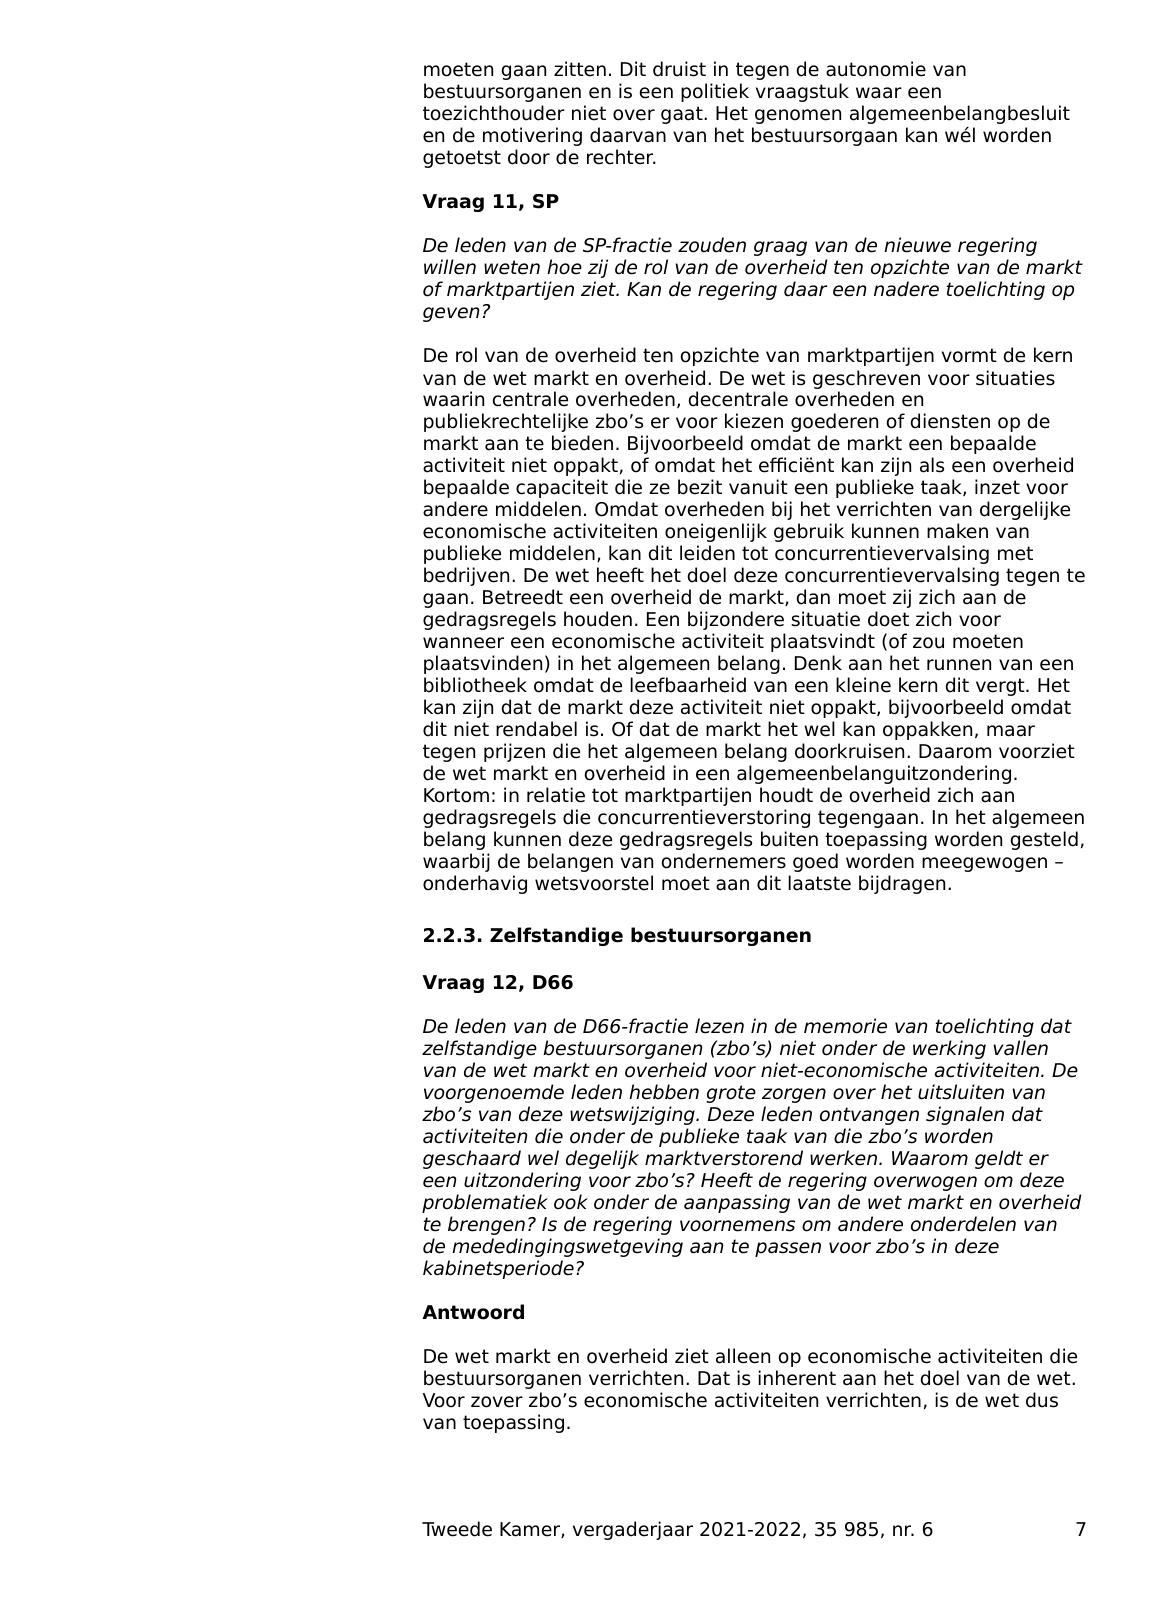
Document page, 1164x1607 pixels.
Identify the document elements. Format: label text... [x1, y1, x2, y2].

subtitle Vraag 11, SP [422, 191, 1087, 213]
subtitle Vraag 12, D66 [422, 972, 1087, 994]
subtitle Antwoord [422, 1302, 1087, 1324]
subtitle 2.2.3. Zelfstandige bestuursorganen [422, 925, 1087, 947]
text De leden van de SP-fractie zouden graag van de nieuwe regering willen weten hoe zij de rol van de overheid ten opzichte van de markt of marktpartijen ziet. Kan de regering daar een nadere toelichting op geven? [422, 235, 1087, 323]
text moeten gaan zitten. Dit druist in tegen de autonomie van bestuursorganen en is een politiek vraagstuk waar een toezichthouder niet over gaat. Het genomen algemeenbelangbesluit en de motivering daarvan van het bestuursorgaan kan wél worden getoetst door de rechter. [422, 59, 1087, 169]
text De rol van de overheid ten opzichte van marktpartijen vormt de kern van de wet markt en overheid. De wet is geschreven voor situaties waarin centrale overheden, decentrale overheden en publiekrechtelijke zbo’s er voor kiezen goederen of diensten op de markt aan te bieden. Bijvoorbeeld omdat de markt een bepaalde activiteit niet oppakt, of omdat het efficiënt kan zijn als een overheid bepaalde capaciteit die ze bezit vanuit een publieke taak, inzet voor andere middelen. Omdat overheden bij het verrichten van dergelijke economische activiteiten oneigenlijk gebruik kunnen maken van publieke middelen, kan dit leiden tot concurrentievervalsing met bedrijven. De wet heeft het doel deze concurrentievervalsing tegen te gaan. Betreedt een overheid de markt, dan moet zij zich aan de gedragsregels houden. Een bijzondere situatie doet zich voor wanneer een economische activiteit plaatsvindt (of zou moeten plaatsvinden) in het algemeen belang. Denk aan het runnen van een bibliotheek omdat de leefbaarheid van een kleine kern dit vergt. Het kan zijn dat de markt deze activiteit niet oppakt, bijvoorbeeld omdat dit niet rendabel is. Of dat de markt het wel kan oppakken, maar tegen prijzen die het algemeen belang doorkruisen. Daarom voorziet de wet markt en overheid in een algemeenbelanguitzondering. Kortom: in relatie tot marktpartijen houdt de overheid zich aan gedragsregels die concurrentieverstoring tegengaan. In het algemeen belang kunnen deze gedragsregels buiten toepassing worden gesteld, waarbij de belangen van ondernemers goed worden meegewogen – onderhavig wetsvoorstel moet aan dit laatste bijdragen. [422, 345, 1087, 895]
text De wet markt en overheid ziet alleen op economische activiteiten die bestuursorganen verrichten. Dat is inherent aan het doel van de wet. Voor zover zbo’s economische activiteiten verrichten, is de wet dus van toepassing. [422, 1346, 1087, 1434]
text De leden van de D66-fractie lezen in de memorie van toelichting dat zelfstandige bestuursorganen (zbo’s) niet onder de werking vallen van de wet markt en overheid voor niet-economische activiteiten. De voorgenoemde leden hebben grote zorgen over het uitsluiten van zbo’s van deze wetswijziging. Deze leden ontvangen signalen dat activiteiten die onder de publieke taak van die zbo’s worden geschaard wel degelijk marktverstorend werken. Waarom geldt er een uitzondering voor zbo’s? Heeft de regering overwogen om deze problematiek ook onder de aanpassing van de wet markt en overheid te brengen? Is de regering voornemens om andere onderdelen van de mededingingswetgeving aan te passen voor zbo’s in deze kabinetsperiode? [422, 1016, 1087, 1280]
